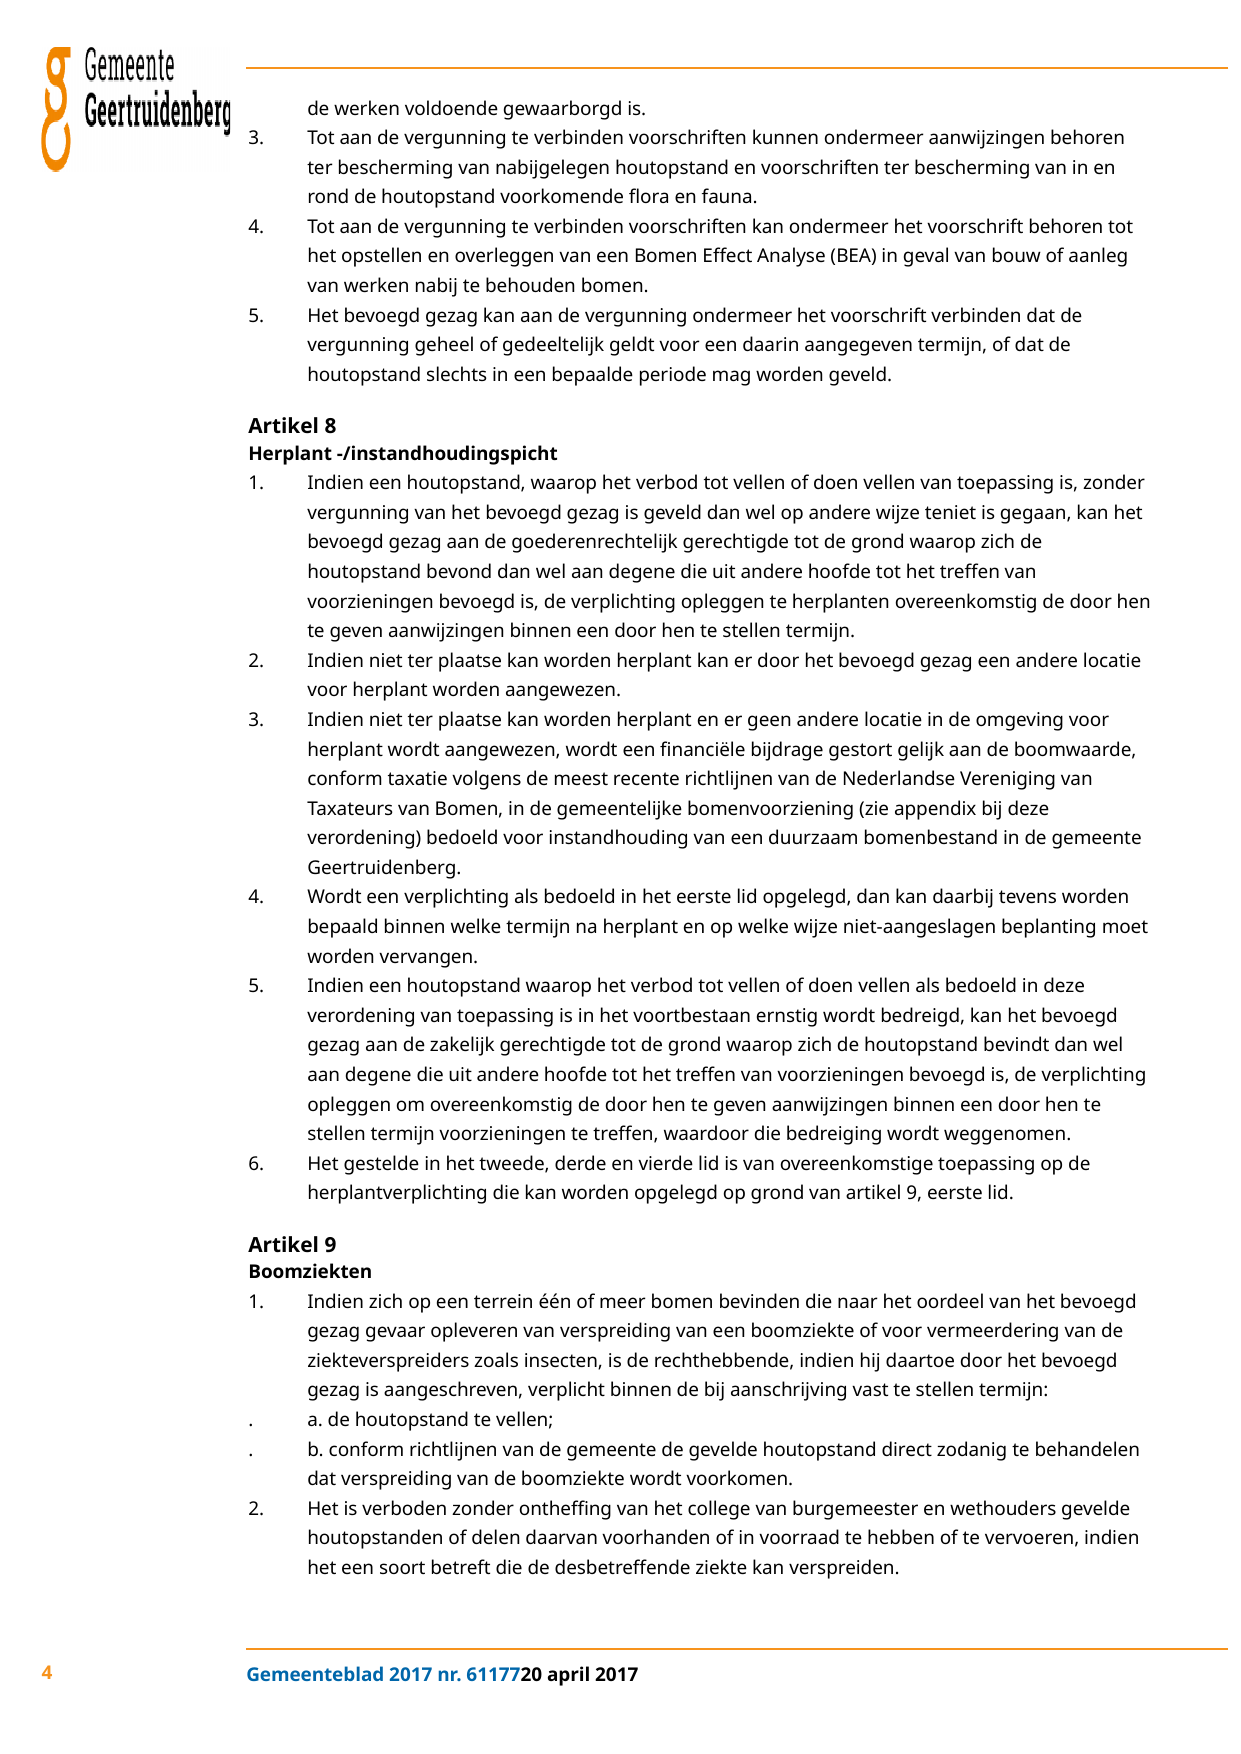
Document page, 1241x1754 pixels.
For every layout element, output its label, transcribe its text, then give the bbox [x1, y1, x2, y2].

list b. conform richtlijnen van de gemeente de gevelde houtopstand direct zodanig te behandelen dat verspreiding van de boomziekte wordt voorkomen. [248, 1436, 1152, 1491]
list Indien niet ter plaatse kan worden herplant kan er door het bevoegd gezag een andere locatie voor herplant worden aangewezen. [248, 647, 1152, 702]
text Herplant -/instandhoudingspicht [248, 440, 1152, 466]
text Boomziekten [248, 1258, 1152, 1284]
list a. de houtopstand te vellen; [248, 1406, 1152, 1432]
list Tot aan de vergunning te verbinden voorschriften kan ondermeer het voorschrift behoren tot het opstellen en overleggen van een Bomen Effect Analyse (BEA) in geval van bouw of aanleg van werken nabij te behouden bomen. [248, 213, 1152, 298]
list Tot aan de vergunning te verbinden voorschriften kunnen ondermeer aanwijzingen behoren ter bescherming van nabijgelegen houtopstand en voorschriften ter bescherming van in en rond de houtopstand voorkomende flora en fauna. [248, 124, 1152, 209]
list Wordt een verplichting als bedoeld in het eerste lid opgelegd, dan kan daarbij tevens worden bepaald binnen welke termijn na herplant en op welke wijze niet-aangeslagen beplanting moet worden vervangen. [248, 884, 1152, 968]
text Artikel 8 [248, 411, 1152, 440]
list Indien niet ter plaatse kan worden herplant en er geen andere locatie in de omgeving voor herplant wordt aangewezen, wordt een financiële bijdrage gestort gelijk aan de boomwaarde, conform taxatie volgens de meest recente richtlijnen van de Nederlandse Vereniging van Taxateurs van Bomen, in de gemeentelijke bomenvoorziening (zie appendix bij deze verordening) bedoeld voor instandhouding van een duurzaam bomenbestand in de gemeente Geertruidenberg. [248, 706, 1152, 880]
list Het gestelde in het tweede, derde en vierde lid is van overeenkomstige toepassing op de herplantverplichting die kan worden opgelegd op grond van artikel 9, eerste lid. [248, 1150, 1152, 1205]
list de werken voldoende gewaarborgd is. [248, 95, 1152, 121]
text Artikel 9 [248, 1230, 1152, 1258]
list Indien een houtopstand waarop het verbod tot vellen of doen vellen als bedoeld in deze verordening van toepassing is in het voortbestaan ernstig wordt bedreigd, kan het bevoegd gezag aan de zakelijk gerechtigde tot de grond waarop zich de houtopstand bevindt dan wel aan degene die uit andere hoofde tot het treffen van voorzieningen bevoegd is, de verplichting opleggen om overeenkomstig de door hen te geven aanwijzingen binnen een door hen te stellen termijn voorzieningen te treffen, waardoor die bedreiging wordt weggenomen. [248, 972, 1152, 1146]
list Het is verboden zonder ontheffing van het college van burgemeester en wethouders gevelde houtopstanden of delen daarvan voorhanden of in voorraad te hebben of te vervoeren, indien het een soort betreft die de desbetreffende ziekte kan verspreiden. [248, 1495, 1152, 1580]
list Het bevoegd gezag kan aan de vergunning ondermeer het voorschrift verbinden dat de vergunning geheel of gedeeltelijk geldt voor een daarin aangegeven termijn, of dat de houtopstand slechts in een bepaalde periode mag worden geveld. [248, 302, 1152, 387]
list Indien een houtopstand, waarop het verbod tot vellen of doen vellen van toepassing is, zonder vergunning van het bevoegd gezag is geveld dan wel op andere wijze teniet is gegaan, kan het bevoegd gezag aan de goederenrechtelijk gerechtigde tot de grond waarop zich de houtopstand bevond dan wel aan degene die uit andere hoofde tot het treffen van voorzieningen bevoegd is, de verplichting opleggen te herplanten overeenkomstig de door hen te geven aanwijzingen binnen een door hen te stellen termijn. [248, 469, 1152, 643]
list Indien zich op een terrein één of meer bomen bevinden die naar het oordeel van het bevoegd gezag gevaar opleveren van verspreiding van een boomziekte of voor vermeerdering van de ziekteverspreiders zoals insecten, is de rechthebbende, indien hij daartoe door het bevoegd gezag is aangeschreven, verplicht binnen de bij aanschrijving vast te stellen termijn: [248, 1288, 1152, 1402]
picture [41, 47, 231, 172]
